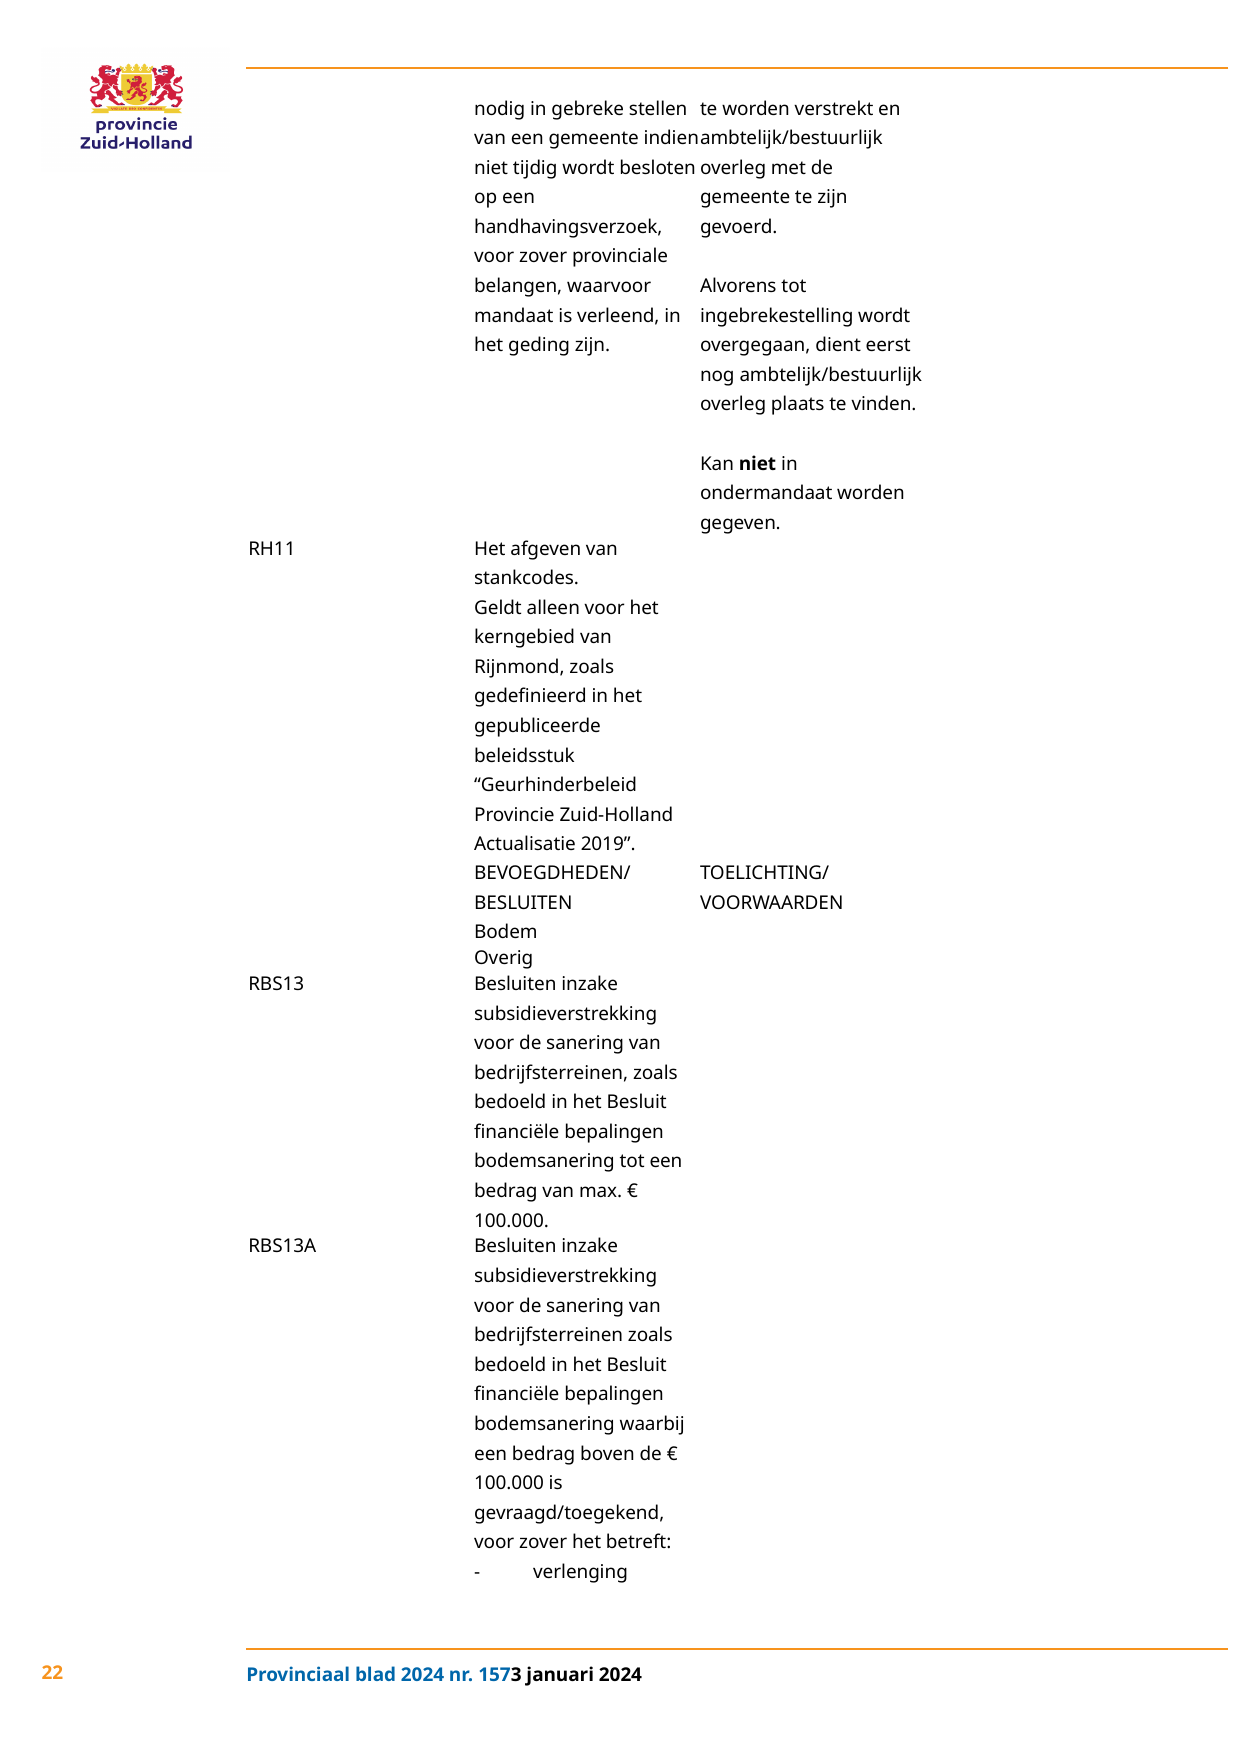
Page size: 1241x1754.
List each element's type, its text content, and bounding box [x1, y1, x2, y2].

table_cell [700, 945, 926, 970]
table_cell [926, 945, 1152, 970]
table_cell Besluiten inzake subsidieverstrekking voor de sanering van bedrijfsterreinen, zoals bedoeld in het Besluit financiële bepalingen bodemsanering tot een bedrag van max. € 100.000. [474, 970, 700, 1233]
table_header TOELICHTING/VOORWAARDEN [700, 860, 926, 944]
table_cell [926, 970, 1152, 1233]
picture [41, 47, 231, 172]
table_cell [248, 95, 474, 535]
table_cell RBS13 [248, 970, 474, 1233]
table_cell [926, 535, 1152, 856]
table_cell RH11 [248, 535, 474, 856]
table_cell [700, 1233, 926, 1584]
table_header [926, 860, 1152, 944]
table_cell [700, 535, 926, 856]
table_header BEVOEGDHEDEN/BESLUITEN Bodem [474, 860, 700, 944]
table_cell RBS13A [248, 1233, 474, 1584]
table_cell Besluiten inzake subsidieverstrekking voor de sanering van bedrijfsterreinen zoals bedoeld in het Besluit financiële bepalingen bodemsanering waarbij een bedrag boven de € 100.000 is gevraagd/toegekend, voor zover het betreft: verlenging [474, 1233, 700, 1584]
table_cell [248, 945, 474, 970]
table_cell [926, 1233, 1152, 1584]
table_cell [700, 970, 926, 1233]
table_cell [926, 95, 1152, 535]
table_header [248, 860, 474, 944]
table_cell te worden verstrekt en ambtelijk/bestuurlijk overleg met de gemeente te zijn gevoerd. Alvorens tot ingebrekestelling wordt overgegaan, dient eerst nog ambtelijk/bestuurlijk overleg plaats te vinden. Kan niet in ondermandaat worden gegeven. [700, 95, 926, 535]
table_cell nodig in gebreke stellen van een gemeente indien niet tijdig wordt besloten op een handhavingsverzoek, voor zover provinciale belangen, waarvoor mandaat is verleend, in het geding zijn. [474, 95, 700, 535]
table_cell Overig [474, 945, 700, 970]
table_cell Het afgeven van stankcodes. Geldt alleen voor het kerngebied van Rijnmond, zoals gedefinieerd in het gepubliceerde beleidsstuk “Geurhinderbeleid Provincie Zuid-Holland Actualisatie 2019”. [474, 535, 700, 856]
